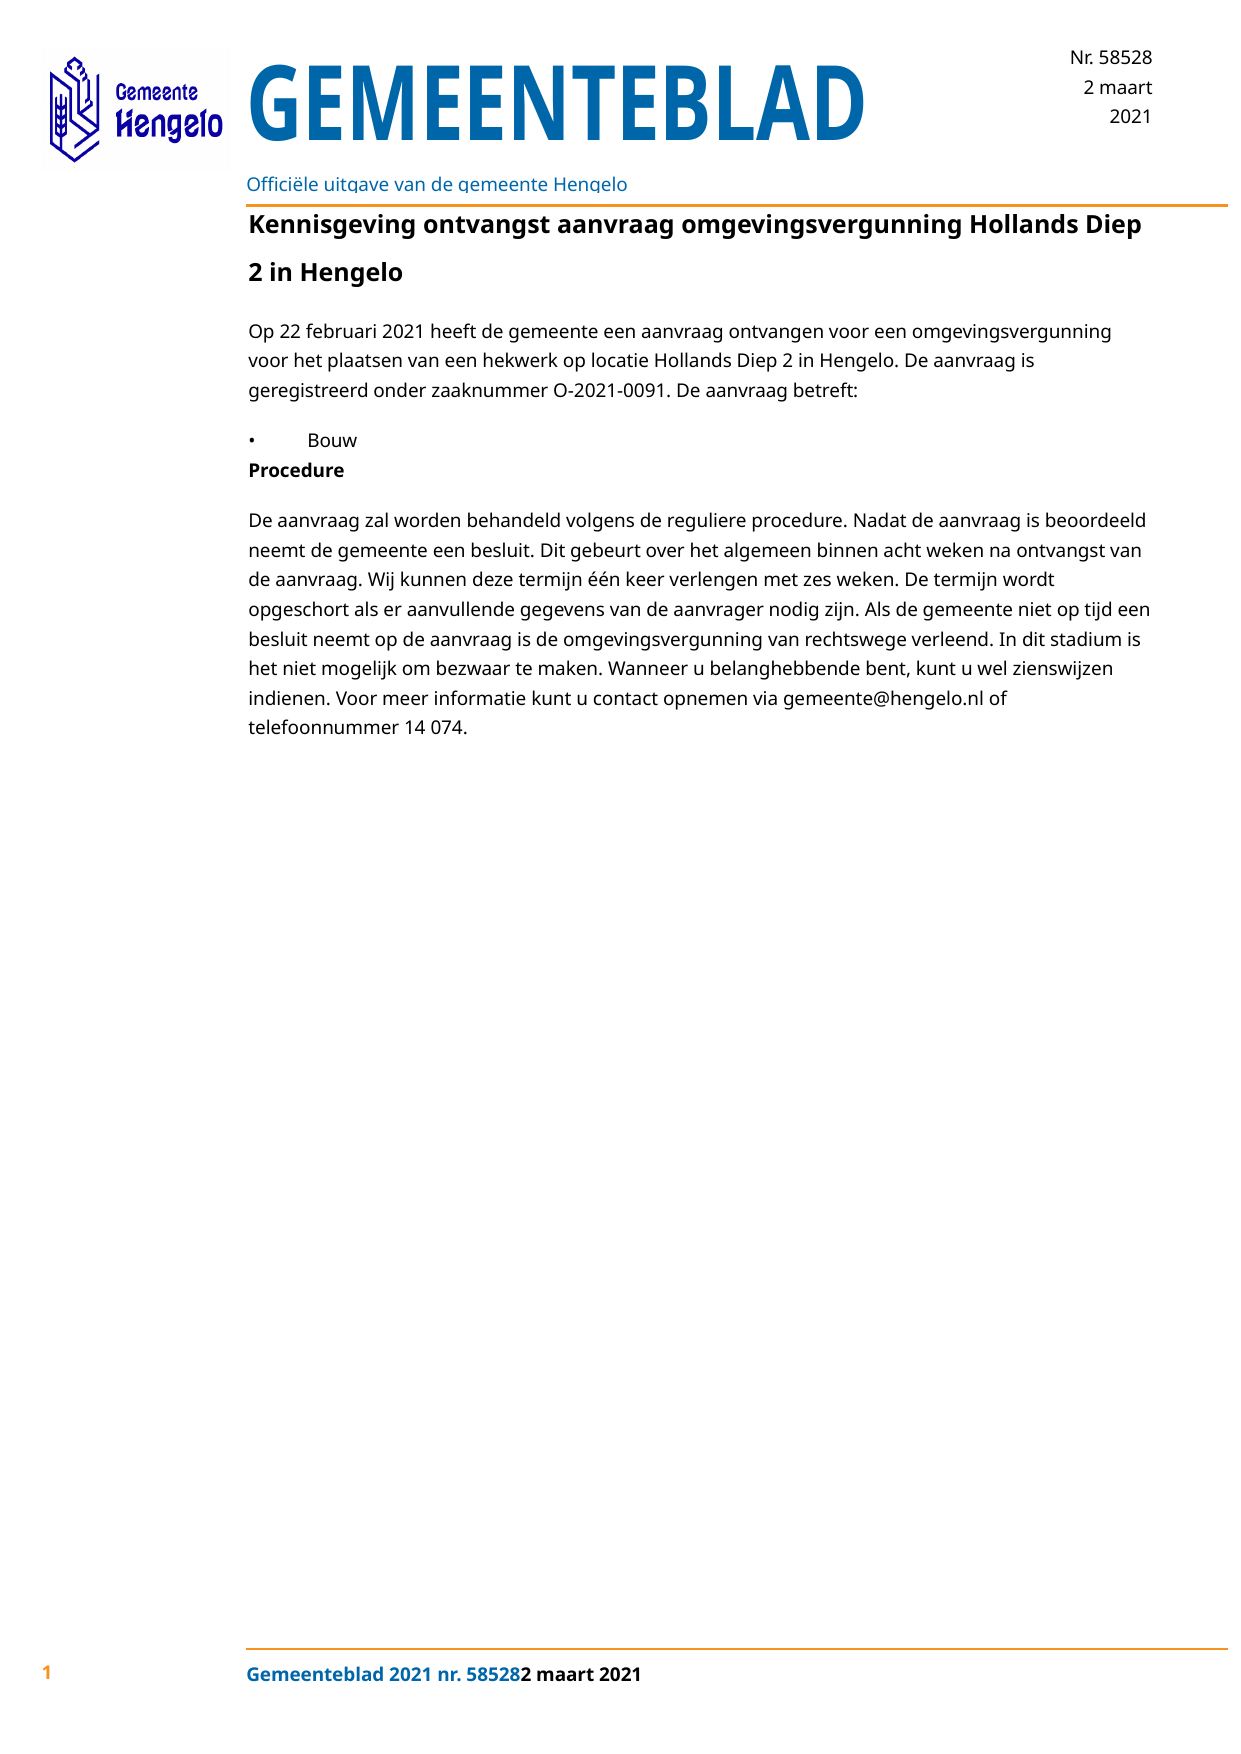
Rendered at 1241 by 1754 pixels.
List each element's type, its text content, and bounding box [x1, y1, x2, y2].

picture [41, 47, 231, 172]
text Op 22 februari 2021 heeft de gemeente een aanvraag ontvangen voor een omgevingsvergunning voor het plaatsen van een hekwerk op locatie Hollands Diep 2 in Hengelo. De aanvraag is geregistreerd onder zaaknummer O-2021-0091. De aanvraag betreft: [248, 318, 1152, 403]
list Bouw [248, 427, 1152, 453]
text Kennisgeving ontvangst aanvraag omgevingsvergunning Hollands Diep 2 in Hengelo [248, 207, 1152, 288]
text De aanvraag zal worden behandeld volgens de reguliere procedure. Nadat de aanvraag is beoordeeld neemt de gemeente een besluit. Dit gebeurt over het algemeen binnen acht weken na ontvangst van de aanvraag. Wij kunnen deze termijn één keer verlengen met zes weken. De termijn wordt opgeschort als er aanvullende gegevens van de aanvrager nodig zijn. Als de gemeente niet op tijd een besluit neemt op de aanvraag is de omgevingsvergunning van rechtswege verleend. In dit stadium is het niet mogelijk om bezwaar te maken. Wanneer u belanghebbende bent, kunt u wel zienswijzen indienen. Voor meer informatie kunt u contact opnemen via gemeente@hengelo.nl of telefoonnummer 14 074. [248, 507, 1152, 740]
text Procedure [248, 457, 1152, 483]
